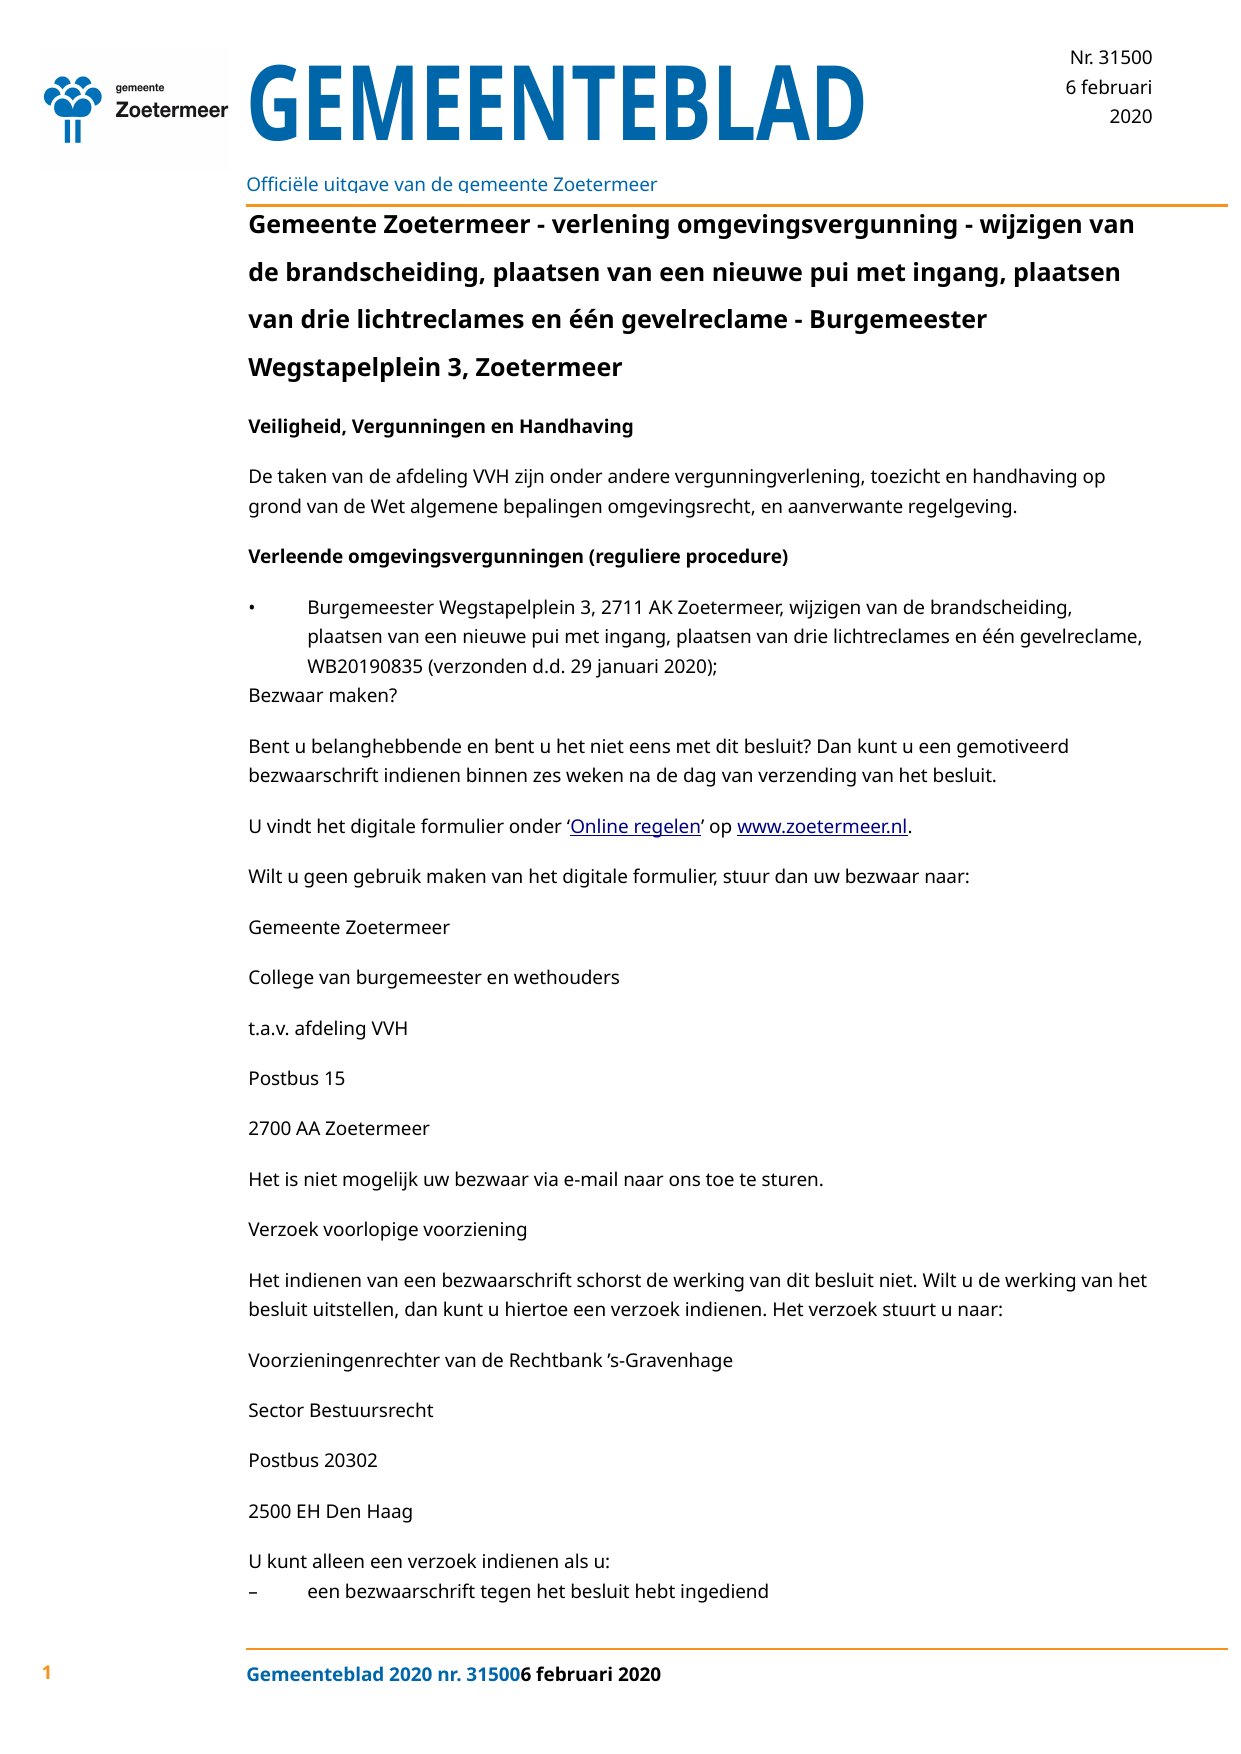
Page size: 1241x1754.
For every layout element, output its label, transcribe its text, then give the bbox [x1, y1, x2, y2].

text Gemeente Zoetermeer [248, 914, 1152, 940]
text Bezwaar maken? [248, 683, 1152, 708]
list een bezwaarschrift tegen het besluit hebt ingediend [248, 1578, 1152, 1604]
text Voorzieningenrechter van de Rechtbank ’s-Gravenhage [248, 1347, 1152, 1373]
text Verzoek voorlopige voorziening [248, 1216, 1152, 1242]
text Veiligheid, Vergunningen en Handhaving [248, 413, 1152, 439]
text College van burgemeester en wethouders [248, 964, 1152, 990]
text U kunt alleen een verzoek indienen als u: [248, 1548, 1152, 1574]
text Verleende omgevingsvergunningen (reguliere procedure) [248, 543, 1152, 569]
list Burgemeester Wegstapelplein 3, 2711 AK Zoetermeer, wijzigen van de brandscheiding, plaatsen van een nieuwe pui met ingang, plaatsen van drie lichtreclames en één gevelreclame, WB20190835 (verzonden d.d. 29 januari 2020); [248, 594, 1152, 679]
text 2700 AA Zoetermeer [248, 1116, 1152, 1141]
text U vindt het digitale formulier onder ‘Online regelen’ op www.zoetermeer.nl. [248, 813, 1152, 839]
text t.a.v. afdeling VVH [248, 1015, 1152, 1041]
text Postbus 20302 [248, 1448, 1152, 1473]
text Het indienen van een bezwaarschrift schorst de werking van dit besluit niet. Wilt u de werking van het besluit uitstellen, dan kunt u hiertoe een verzoek indienen. Het verzoek stuurt u naar: [248, 1267, 1152, 1322]
text Bent u belanghebbende en bent u het niet eens met dit besluit? Dan kunt u een gemotiveerd bezwaarschrift indienen binnen zes weken na de dag van verzending van het besluit. [248, 733, 1152, 788]
text Wilt u geen gebruik maken van het digitale formulier, stuur dan uw bezwaar naar: [248, 863, 1152, 889]
text Sector Bestuursrecht [248, 1397, 1152, 1423]
text 2500 EH Den Haag [248, 1498, 1152, 1524]
text Het is niet mogelijk uw bezwaar via e-mail naar ons toe te sturen. [248, 1166, 1152, 1192]
text Postbus 15 [248, 1065, 1152, 1091]
text Gemeente Zoetermeer - verlening omgevingsvergunning - wijzigen van de brandscheiding, plaatsen van een nieuwe pui met ingang, plaatsen van drie lichtreclames en één gevelreclame - Burgemeester Wegstapelplein 3, Zoetermeer [248, 207, 1152, 384]
picture [41, 47, 231, 172]
text De taken van de afdeling VVH zijn onder andere vergunningverlening, toezicht en handhaving op grond van de Wet algemene bepalingen omgevingsrecht, en aanverwante regelgeving. [248, 463, 1152, 519]
